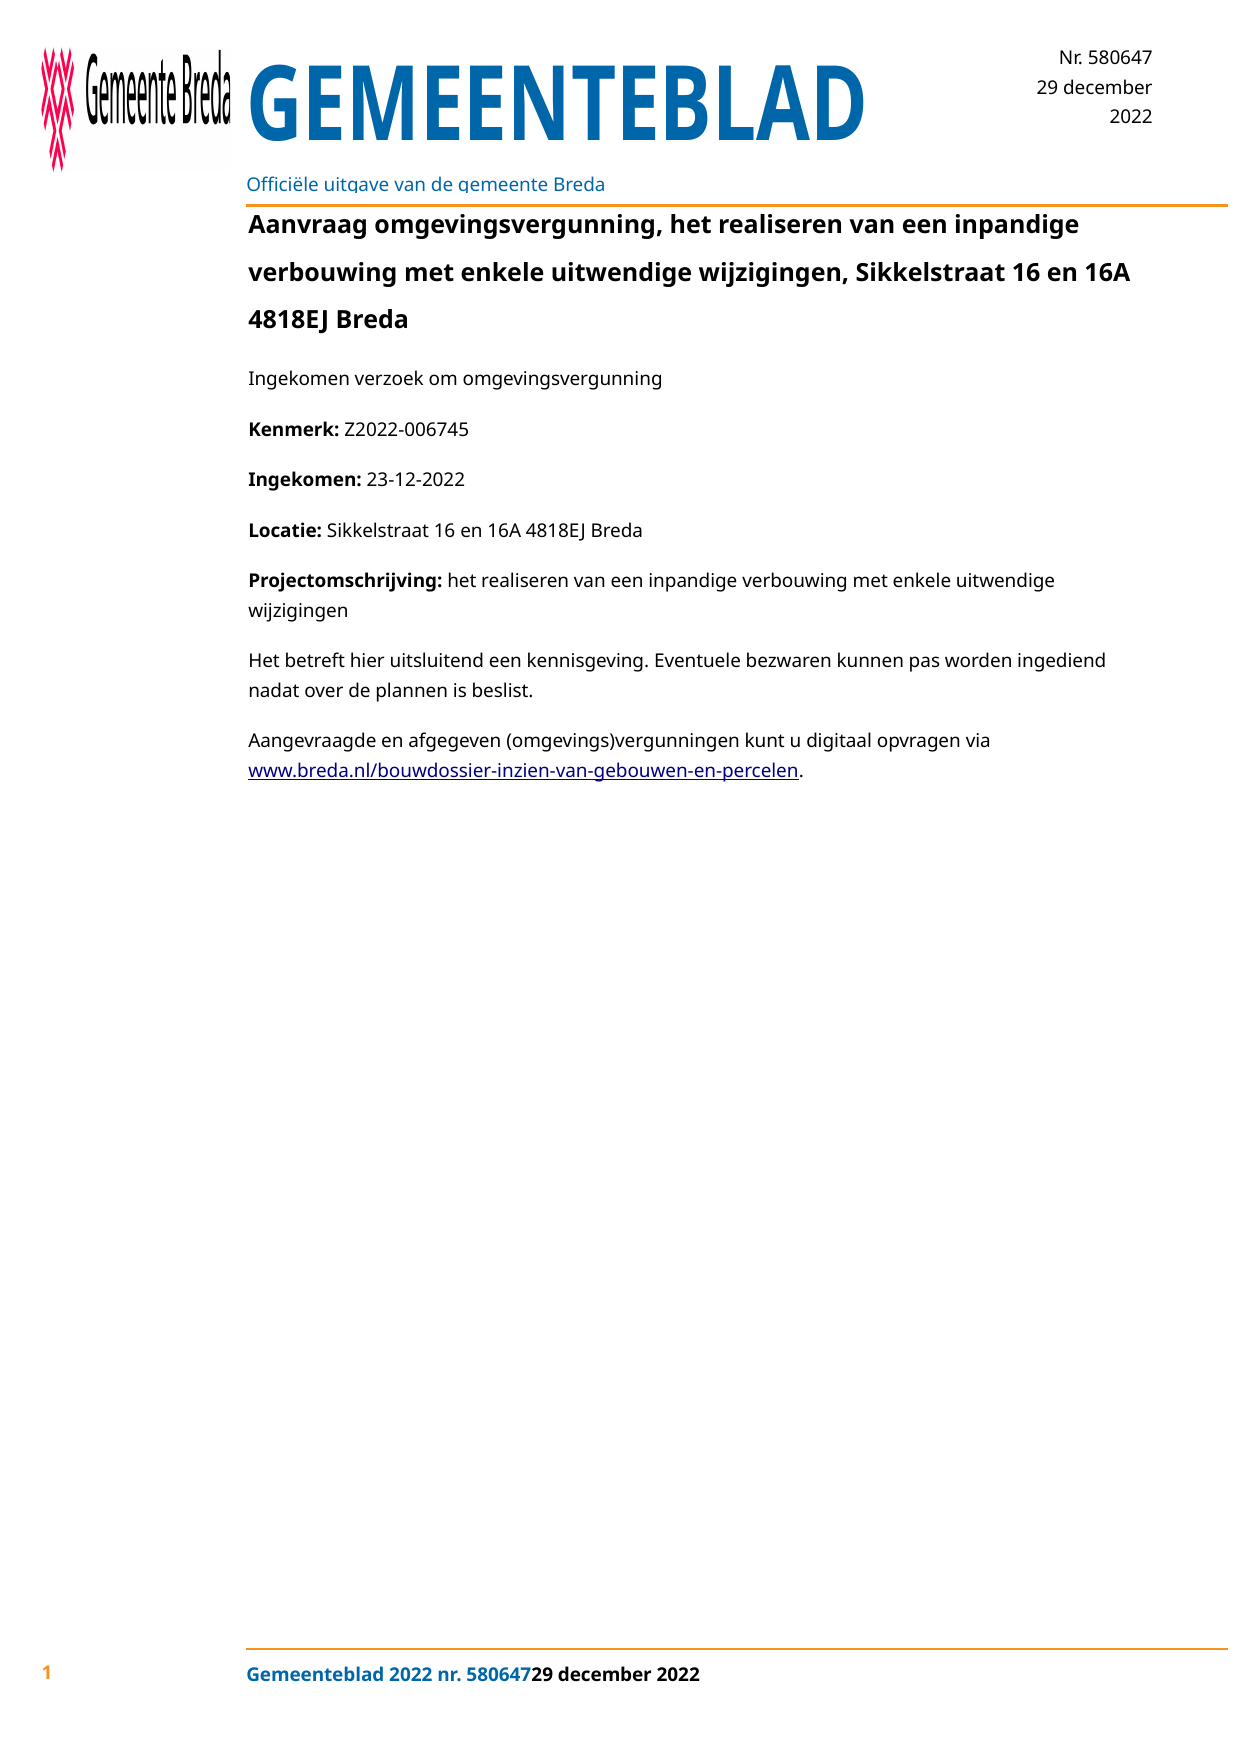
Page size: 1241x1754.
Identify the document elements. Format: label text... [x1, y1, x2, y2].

text Aanvraag omgevingsvergunning, het realiseren van een inpandige verbouwing met enkele uitwendige wijzigingen, Sikkelstraat 16 en 16A 4818EJ Breda [248, 207, 1152, 336]
text Aangevraagde en afgegeven (omgevings)vergunningen kunt u digitaal opvragen via www.breda.nl/bouwdossier-inzien-van-gebouwen-en-percelen. [248, 727, 1152, 782]
text Het betreft hier uitsluitend een kennisgeving. Eventuele bezwaren kunnen pas worden ingediend nadat over de plannen is beslist. [248, 647, 1152, 702]
picture [41, 47, 231, 172]
text Kenmerk: Z2022-006745 [248, 416, 1152, 442]
text Projectomschrijving: het realiseren van een inpandige verbouwing met enkele uitwendige wijzigingen [248, 567, 1152, 622]
text Ingekomen verzoek om omgevingsvergunning [248, 366, 1152, 391]
text Ingekomen: 23-12-2022 [248, 466, 1152, 492]
text Locatie: Sikkelstraat 16 en 16A 4818EJ Breda [248, 517, 1152, 542]
